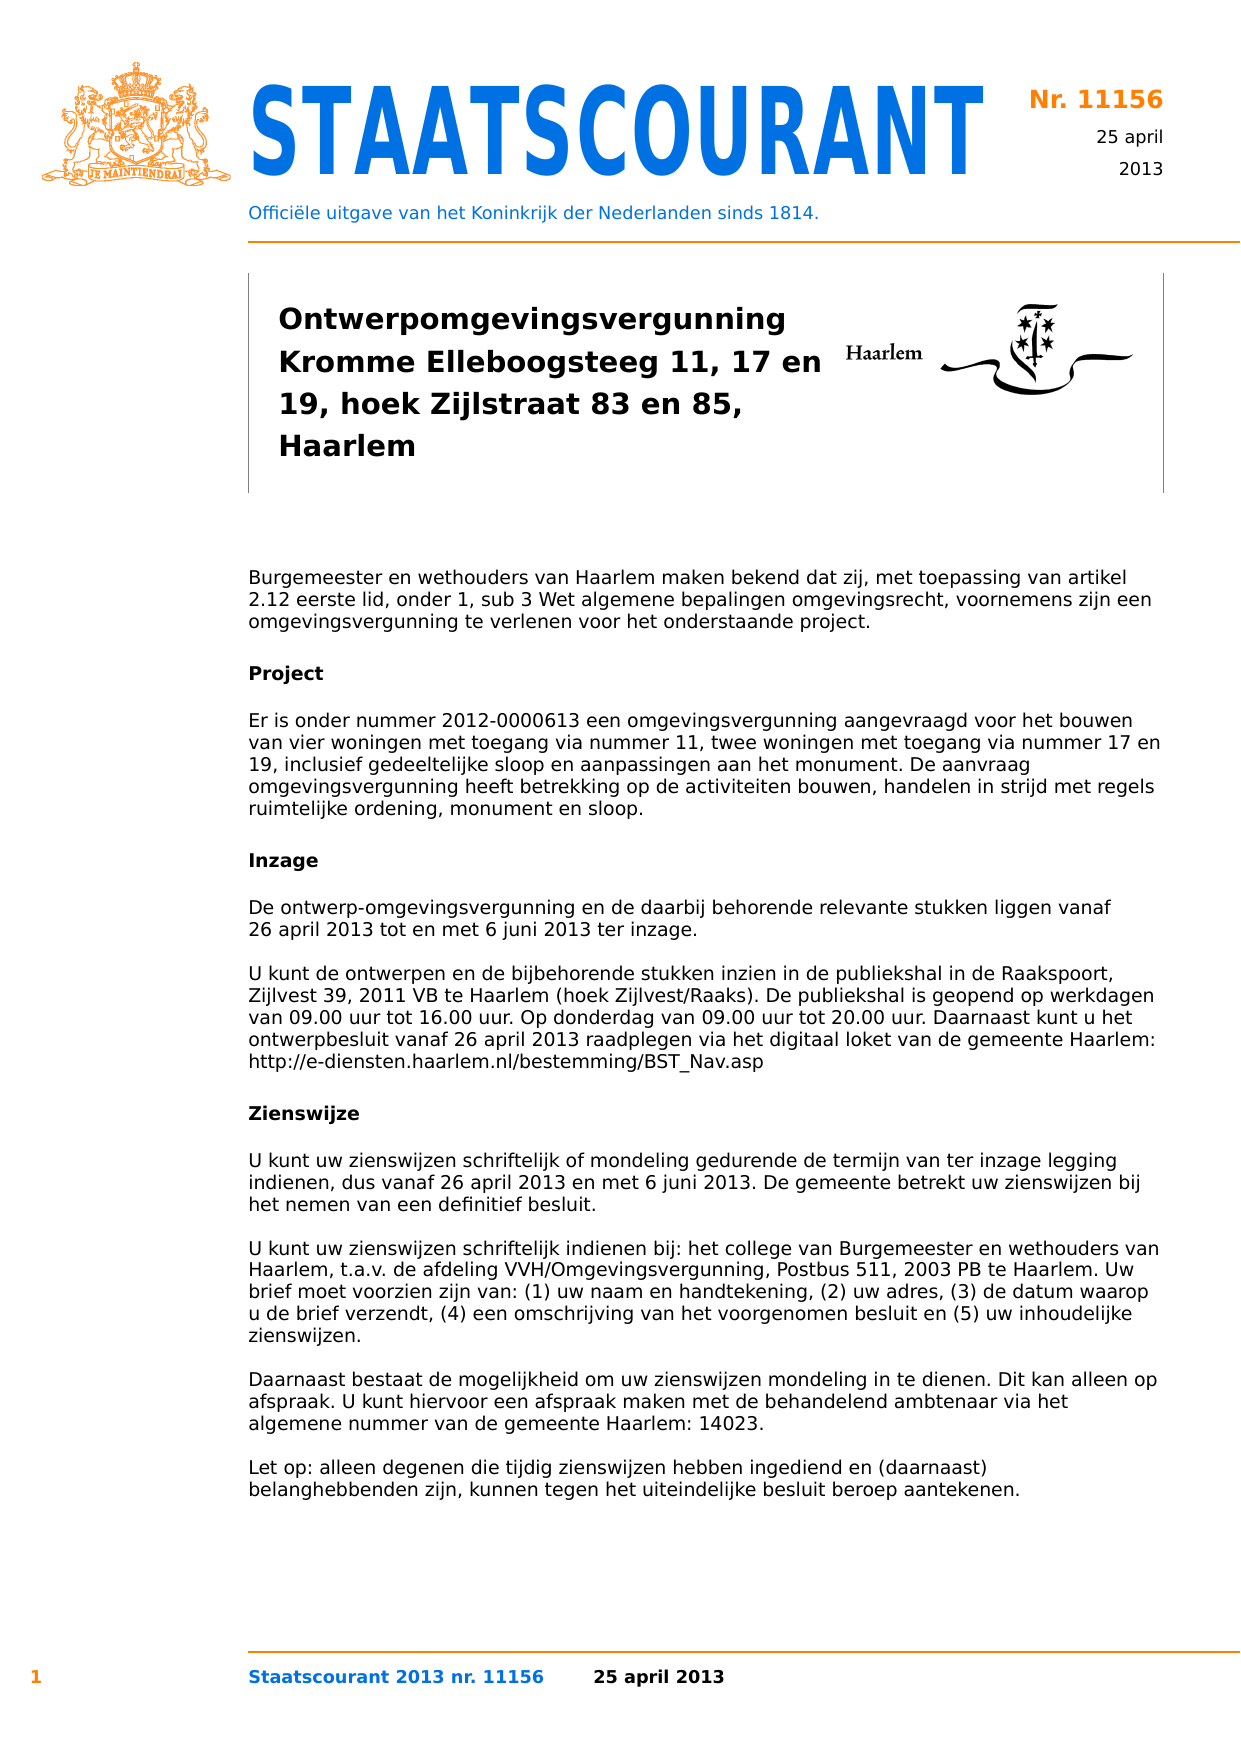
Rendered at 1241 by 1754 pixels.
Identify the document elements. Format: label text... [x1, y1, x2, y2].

table_header Nr. 11156 [998, 62, 1240, 121]
table_header [25, 62, 248, 241]
table_cell Officiële uitgave van het Koninkrijk der Nederlanden sinds 1814. [248, 203, 1240, 241]
text Let op: alleen degenen die tijdig zienswijzen hebben ingediend en (daarnaast) belanghebbenden zijn, kunnen tegen het uiteindelijke besluit beroep aantekenen. [248, 1457, 1163, 1501]
text http://e-diensten.haarlem.nl/bestemming/BST_Nav.asp [248, 1051, 1163, 1073]
subtitle Ontwerpomgevingsvergunning Kromme Elleboogsteeg 11, 17 en 19, hoek Zijlstraat 83 en 85, Haarlem [249, 273, 1163, 493]
subtitle Project [248, 663, 1163, 685]
text U kunt uw zienswijzen schriftelijk indienen bij: het college van Burgemeester en wethouders van Haarlem, t.a.v. de afdeling VVH/Omgevingsvergunning, Postbus 511, 2003 PB te Haarlem. Uw brief moet voorzien zijn van: (1) uw naam en handtekening, (2) uw adres, (3) de datum waarop u de brief verzendt, (4) een omschrijving van het voorgenomen besluit en (5) uw inhoudelijke zienswijzen. [248, 1237, 1163, 1347]
table_header STAATSCOURANT [248, 62, 998, 203]
text Burgemeester en wethouders van Haarlem maken bekend dat zij, met toepassing van artikel 2.12 eerste lid, onder 1, sub 3 Wet algemene bepalingen omgevingsrecht, voornemens zijn een omgevingsvergunning te verlenen voor het onderstaande project. [248, 567, 1163, 633]
table_cell 25 april [998, 121, 1240, 153]
table_cell 2013 [998, 153, 1240, 203]
text Er is onder nummer 2012-0000613 een omgevingsvergunning aangevraagd voor het bouwen van vier woningen met toegang via nummer 11, twee woningen met toegang via nummer 17 en 19, inclusief gedeeltelijke sloop en aanpassingen aan het monument. De aanvraag omgevingsvergunning heeft betrekking op de activiteiten bouwen, handelen in strijd met regels ruimtelijke ordening, monument en sloop. [248, 710, 1163, 820]
text U kunt uw zienswijzen schriftelijk of mondeling gedurende de termijn van ter inzage legging indienen, dus vanaf 26 april 2013 en met 6 juni 2013. De gemeente betrekt uw zienswijzen bij het nemen van een definitief besluit. [248, 1149, 1163, 1216]
subtitle Inzage [248, 850, 1163, 872]
picture [844, 302, 1134, 397]
text U kunt de ontwerpen en de bijbehorende stukken inzien in de publiekshal in de Raakspoort, Zijlvest 39, 2011 VB te Haarlem (hoek Zijlvest/Raaks). De publiekshal is geopend op werkdagen van 09.00 uur tot 16.00 uur. Op donderdag van 09.00 uur tot 20.00 uur. Daarnaast kunt u het ontwerpbesluit vanaf 26 april 2013 raadplegen via het digitaal loket van de gemeente Haarlem: [248, 963, 1163, 1051]
text De ontwerp-omgevingsvergunning en de daarbij behorende relevante stukken liggen vanaf 26 april 2013 tot en met 6 juni 2013 ter inzage. [248, 897, 1163, 941]
picture [41, 62, 231, 186]
text Daarnaast bestaat de mogelijkheid om uw zienswijzen mondeling in te dienen. Dit kan alleen op afspraak. U kunt hiervoor een afspraak maken met de behandelend ambtenaar via het algemene nummer van de gemeente Haarlem: 14023. [248, 1369, 1163, 1435]
subtitle Zienswijze [248, 1103, 1163, 1124]
